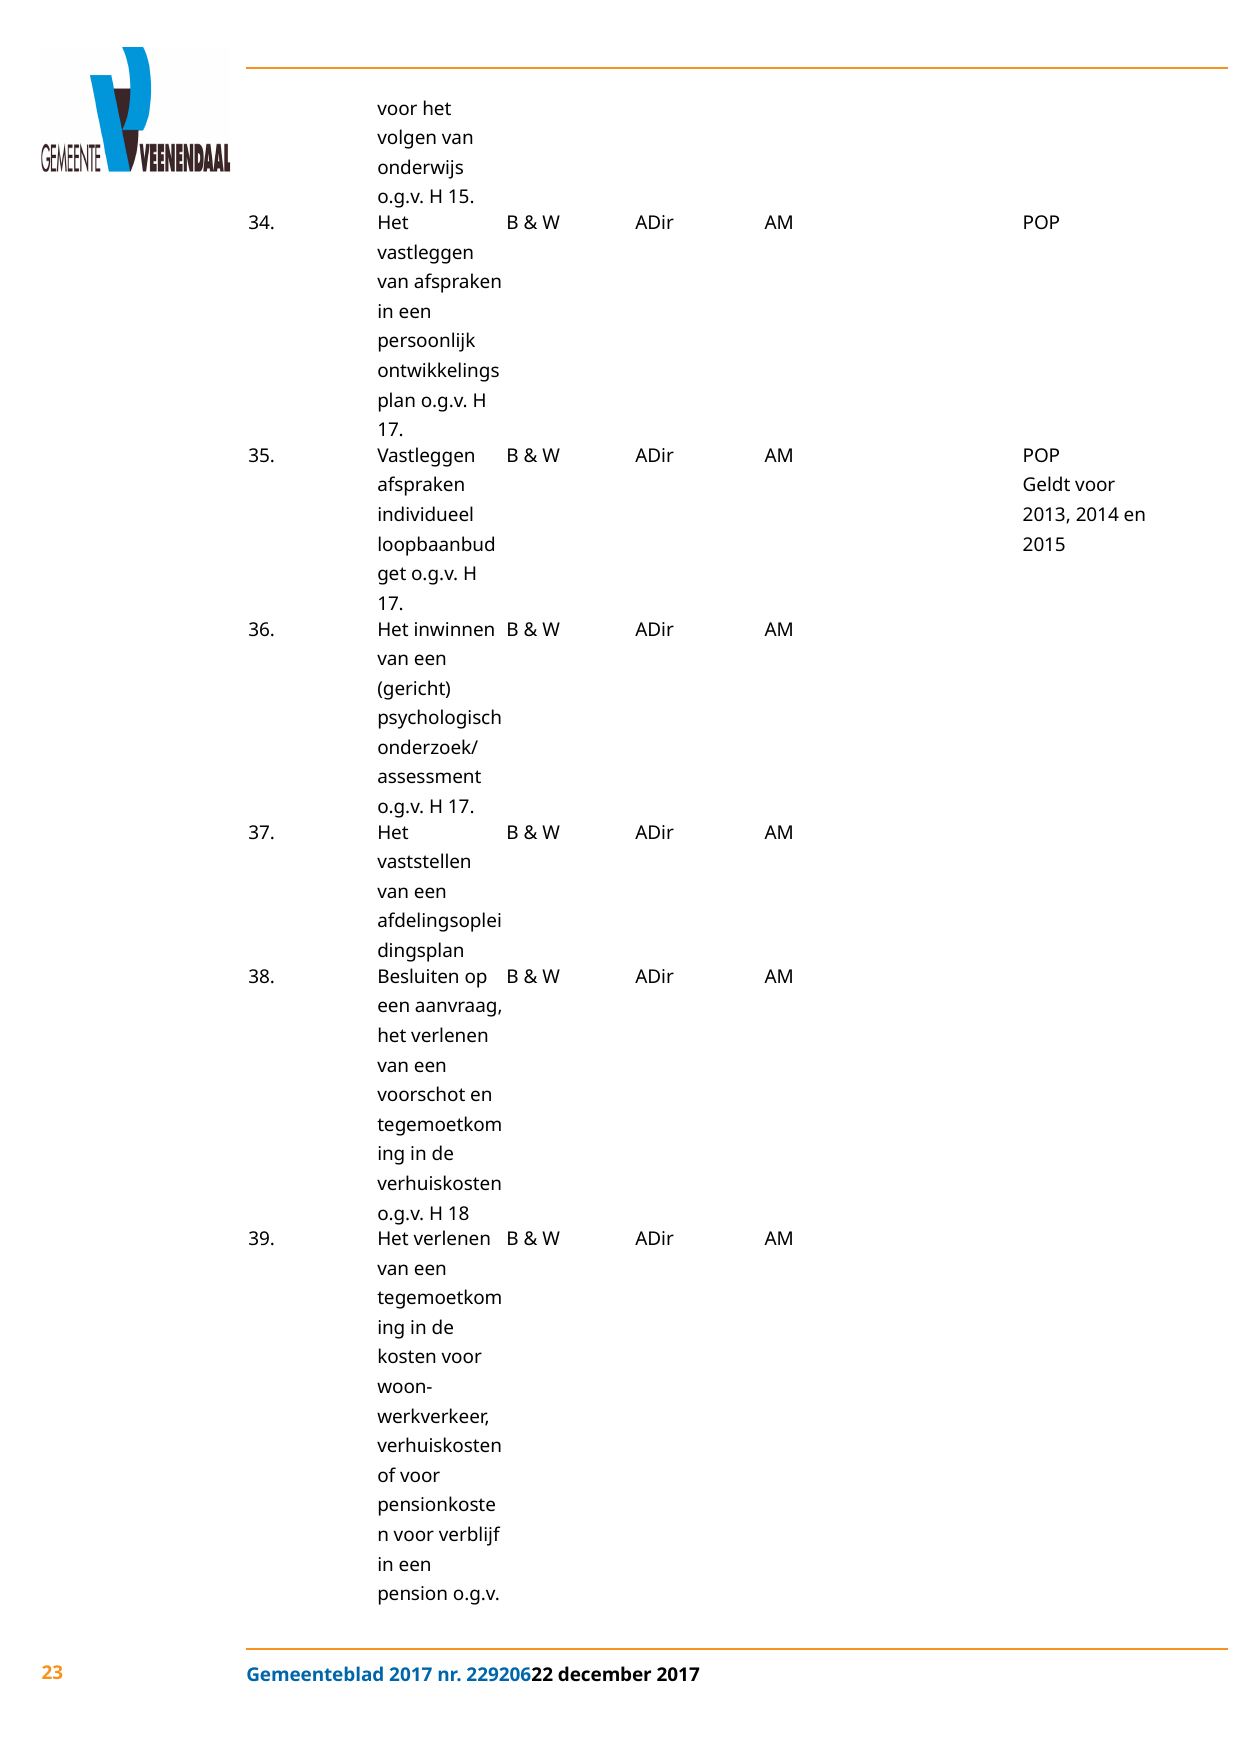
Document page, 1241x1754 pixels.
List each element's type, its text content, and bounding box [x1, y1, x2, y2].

table_cell B & W [506, 616, 635, 819]
table_cell ADir [635, 963, 764, 1225]
table_cell Het vaststellen van een afdelingsopleidingsplan [377, 819, 506, 963]
table_cell ADir [635, 1225, 764, 1606]
table_cell B & W [506, 1225, 635, 1606]
table_cell Vastleggen afspraken individueel loopbaanbudget o.g.v. H 17. [377, 442, 506, 616]
table_cell [894, 95, 1022, 209]
table_cell B & W [506, 963, 635, 1225]
table_cell Besluiten op een aanvraag, het verlenen van een voorschot en tegemoetkoming in de verhuiskosten o.g.v. H 18 [377, 963, 506, 1225]
table_cell [894, 616, 1022, 819]
table_cell AM [764, 616, 893, 819]
table_cell Het inwinnen van een (gericht) psychologisch onderzoek/ assessment o.g.v. H 17. [377, 616, 506, 819]
table_cell [248, 1225, 377, 1606]
table_cell POP [1023, 209, 1152, 442]
table_cell ADir [635, 209, 764, 442]
table_cell B & W [506, 209, 635, 442]
table_cell [894, 209, 1022, 442]
picture [41, 47, 130, 172]
table_cell [248, 209, 377, 442]
table_cell [894, 1225, 1022, 1606]
table_cell [1023, 819, 1152, 963]
table_cell voor het volgen van onderwijs o.g.v. H 15. [377, 95, 506, 209]
table_cell POP Geldt voor 2013, 2014 en 2015 [1023, 442, 1152, 616]
table_cell Het vastleggen van afspraken in een persoonlijk ontwikkelingsplan o.g.v. H 17. [377, 209, 506, 442]
table_cell [248, 963, 377, 1225]
table_cell AM [764, 1225, 893, 1606]
table_cell [248, 442, 377, 616]
table_cell ADir [635, 819, 764, 963]
table_cell ADir [635, 442, 764, 616]
table_cell B & W [506, 819, 635, 963]
table_cell AM [764, 819, 893, 963]
table_cell B & W [506, 442, 635, 616]
table_cell [506, 95, 635, 209]
table_cell AM [764, 209, 893, 442]
table_cell ADir [635, 616, 764, 819]
table_cell [1023, 1225, 1152, 1606]
table_cell [248, 95, 377, 209]
table_cell [894, 442, 1022, 616]
table_cell [1023, 95, 1152, 209]
table_cell [894, 963, 1022, 1225]
table_cell Het verlenen van een tegemoetkoming in de kosten voor woon-werkverkeer, verhuiskosten of voor pensionkosten voor verblijf in een pension o.g.v. [377, 1225, 506, 1606]
table_cell [248, 819, 377, 963]
table_cell [1023, 616, 1152, 819]
table_cell [1023, 963, 1152, 1225]
table_cell [764, 95, 893, 209]
table_cell [248, 616, 377, 819]
table_cell AM [764, 963, 893, 1225]
table_cell AM [764, 442, 893, 616]
table_cell [635, 95, 764, 209]
picture [123, 47, 231, 172]
table_cell [894, 819, 1022, 963]
